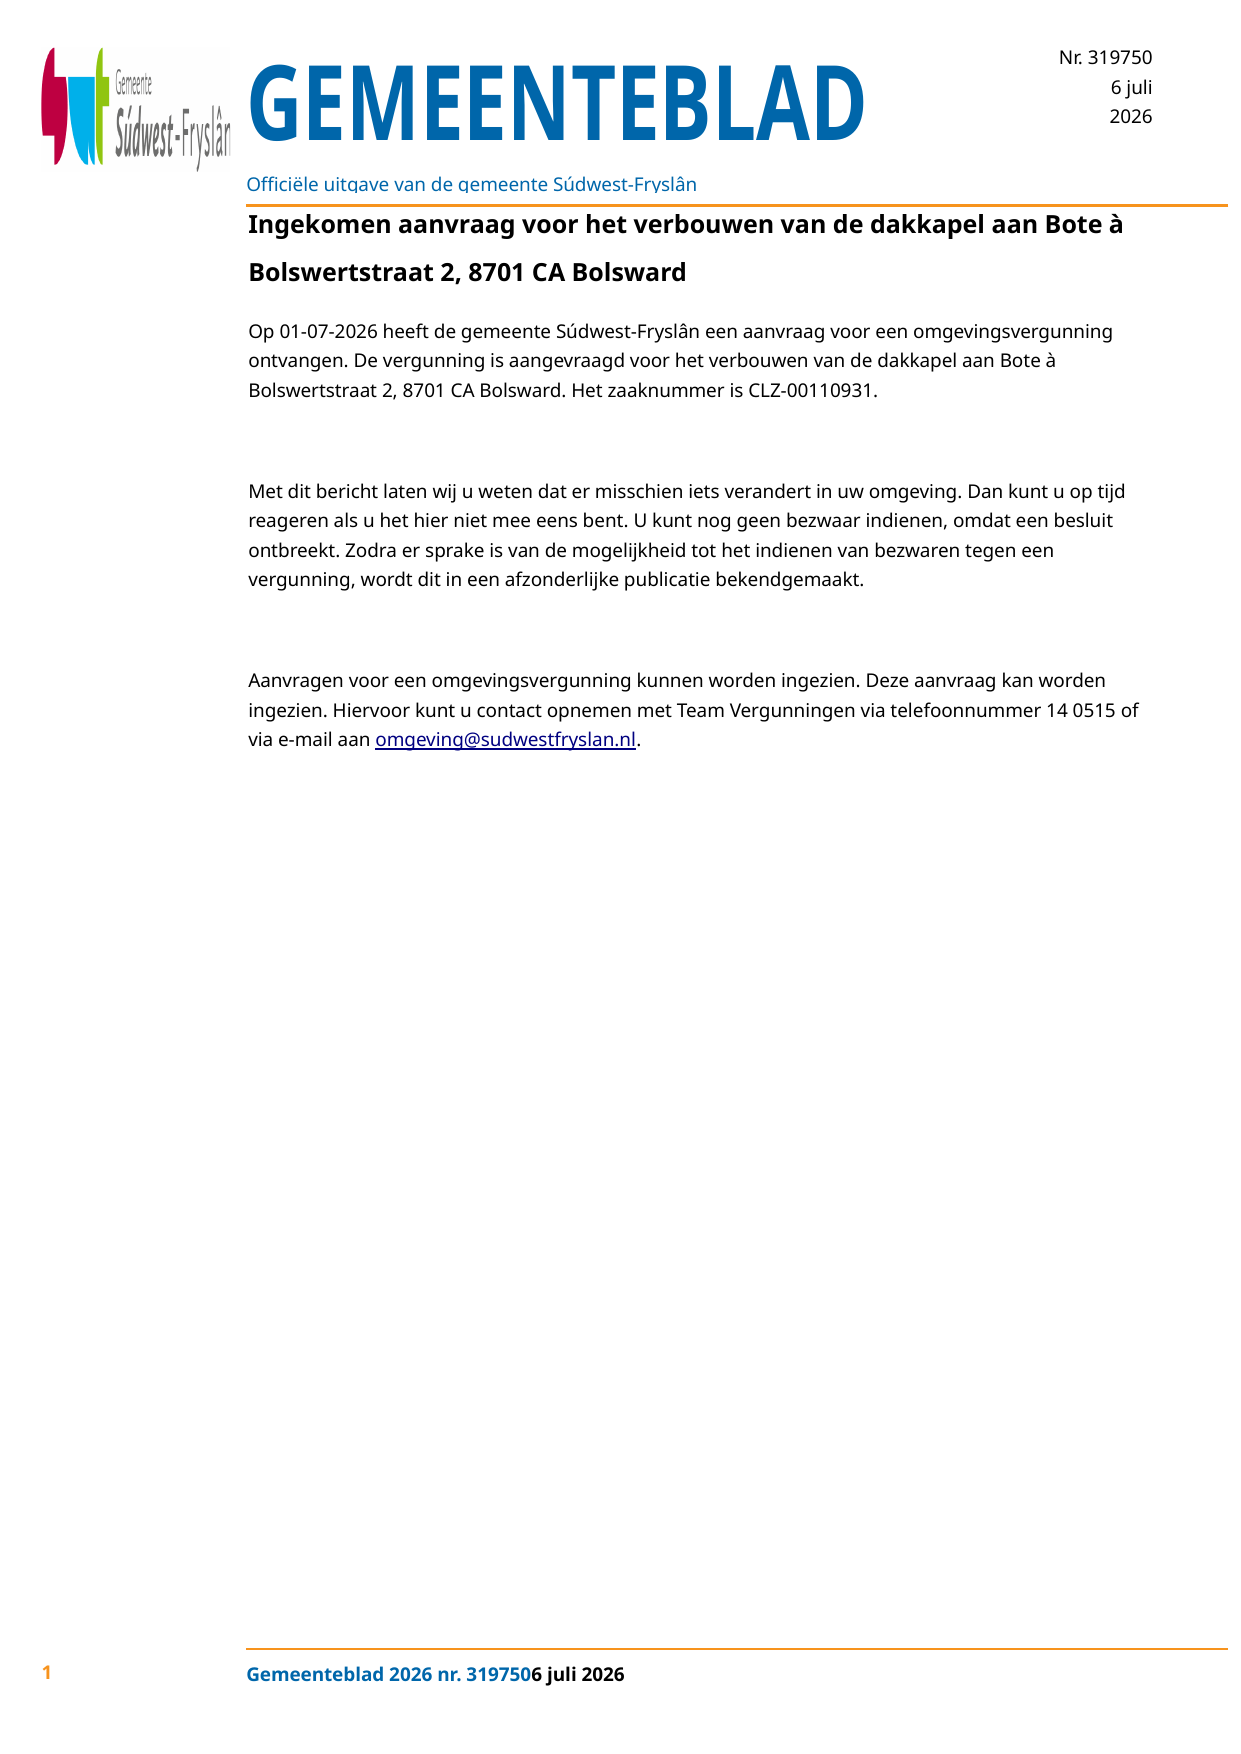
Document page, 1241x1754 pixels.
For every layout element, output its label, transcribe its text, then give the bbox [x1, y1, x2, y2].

picture [41, 47, 231, 172]
text Ingekomen aanvraag voor het verbouwen van de dakkapel aan Bote à Bolswertstraat 2, 8701 CA Bolsward [248, 207, 1152, 288]
text Op 01-07-2026 heeft de gemeente Súdwest-Fryslân een aanvraag voor een omgevingsvergunning ontvangen. De vergunning is aangevraagd voor het verbouwen van de dakkapel aan Bote à Bolswertstraat 2, 8701 CA Bolsward. Het zaaknummer is CLZ-00110931. [248, 318, 1152, 403]
text Aanvragen voor een omgevingsvergunning kunnen worden ingezien. Deze aanvraag kan worden ingezien. Hiervoor kunt u contact opnemen met Team Vergunningen via telefoonnummer 14 0515 of via e-mail aan omgeving@sudwestfryslan.nl. [248, 667, 1152, 752]
text Met dit bericht laten wij u weten dat er misschien iets verandert in uw omgeving. Dan kunt u op tijd reageren als u het hier niet mee eens bent. U kunt nog geen bezwaar indienen, omdat een besluit ontbreekt. Zodra er sprake is van de mogelijkheid tot het indienen van bezwaren tegen een vergunning, wordt dit in een afzonderlijke publicatie bekendgemaakt. [248, 478, 1152, 592]
